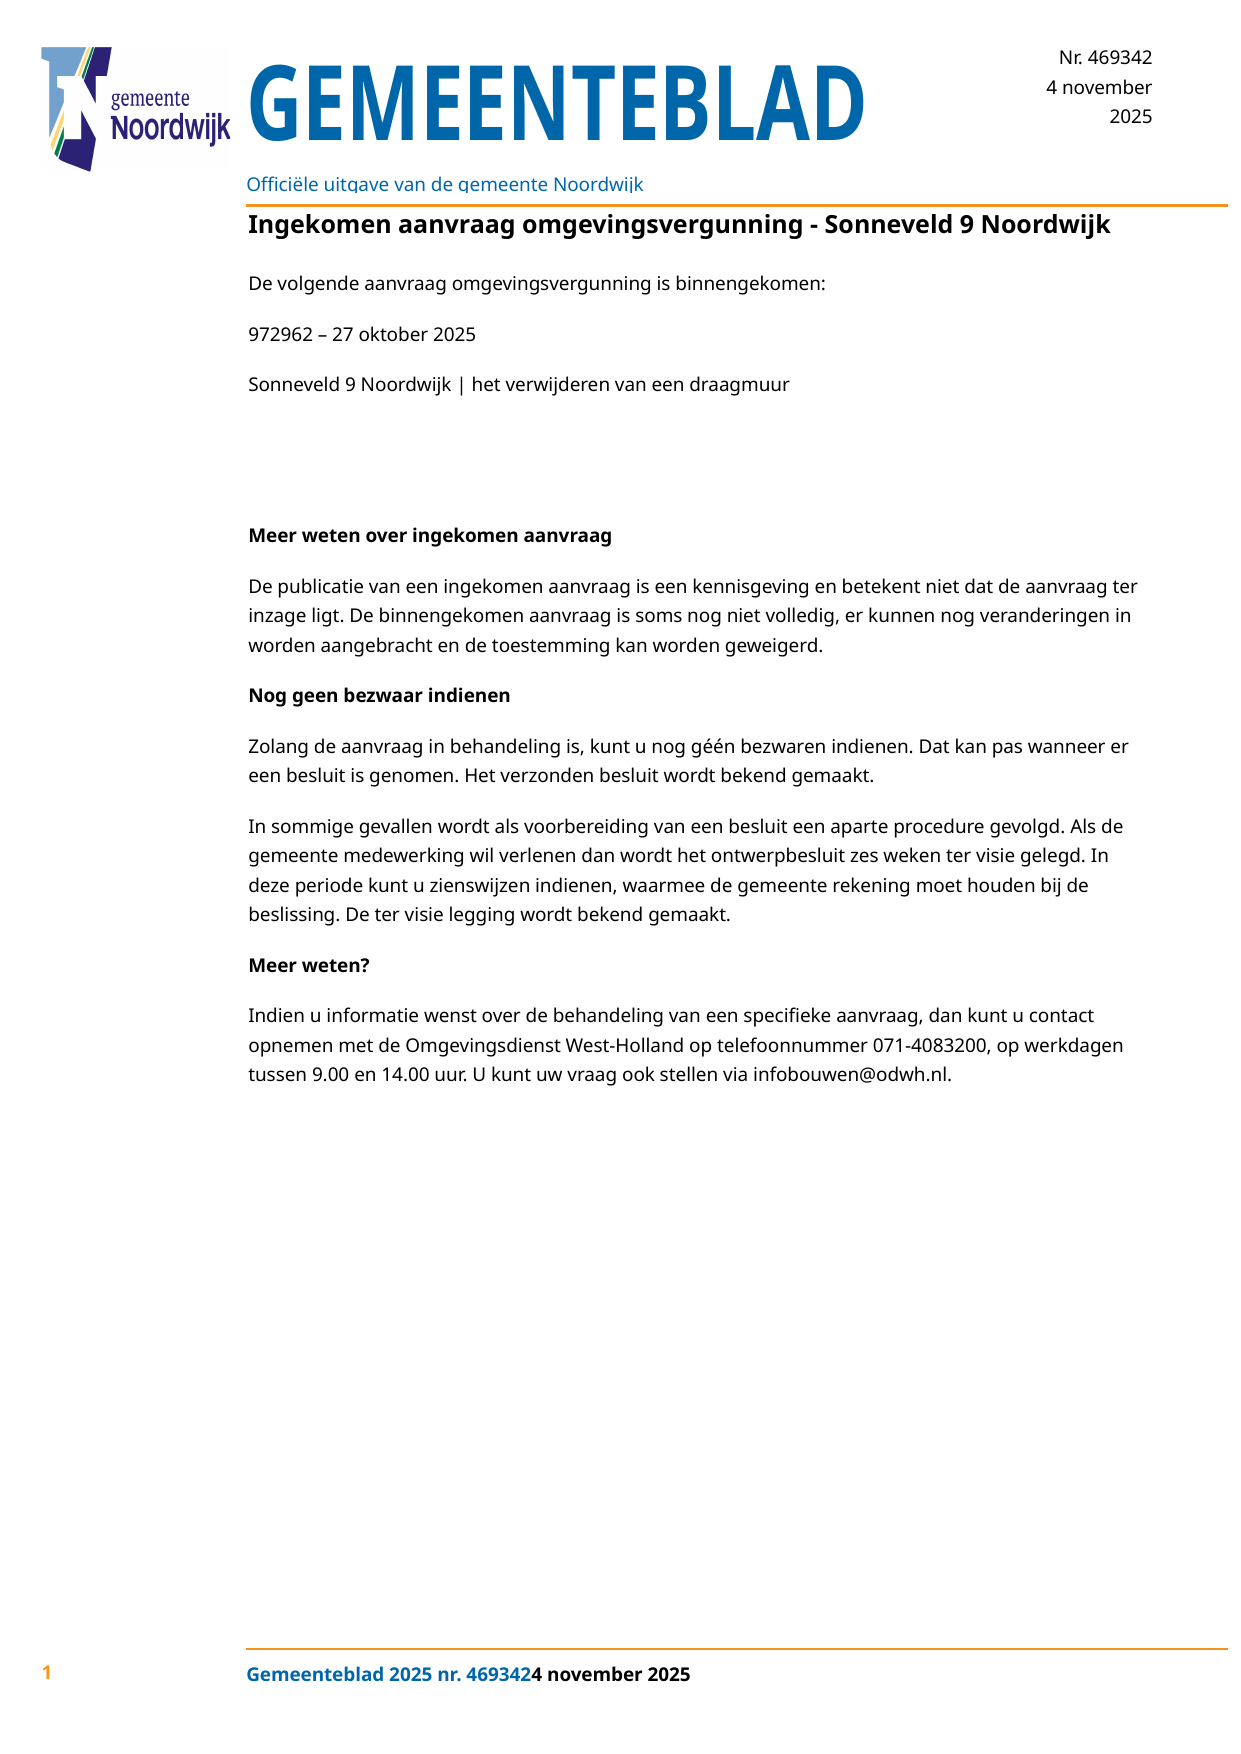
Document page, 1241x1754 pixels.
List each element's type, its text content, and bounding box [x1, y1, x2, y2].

text Nog geen bezwaar indienen [248, 682, 1152, 708]
text De publicatie van een ingekomen aanvraag is een kennisgeving en betekent niet dat de aanvraag ter inzage ligt. De binnengekomen aanvraag is soms nog niet volledig, er kunnen nog veranderingen in worden aangebracht en de toestemming kan worden geweigerd. [248, 573, 1152, 658]
text De volgende aanvraag omgevingsvergunning is binnengekomen: [248, 270, 1152, 296]
text Meer weten over ingekomen aanvraag [248, 522, 1152, 548]
text Sonneveld 9 Noordwijk | het verwijderen van een draagmuur [248, 371, 1152, 397]
text Meer weten? [248, 952, 1152, 978]
text In sommige gevallen wordt als voorbereiding van een besluit een aparte procedure gevolgd. Als de gemeente medewerking wil verlenen dan wordt het ontwerpbesluit zes weken ter visie gelegd. In deze periode kunt u zienswijzen indienen, waarmee de gemeente rekening moet houden bij de beslissing. De ter visie legging wordt bekend gemaakt. [248, 813, 1152, 927]
picture [41, 47, 231, 172]
text Ingekomen aanvraag omgevingsvergunning - Sonneveld 9 Noordwijk [248, 207, 1152, 241]
text 972962 – 27 oktober 2025 [248, 321, 1152, 346]
text Zolang de aanvraag in behandeling is, kunt u nog géén bezwaren indienen. Dat kan pas wanneer er een besluit is genomen. Het verzonden besluit wordt bekend gemaakt. [248, 733, 1152, 788]
text Indien u informatie wenst over de behandeling van een specifieke aanvraag, dan kunt u contact opnemen met de Omgevingsdienst West-Holland op telefoonnummer 071-4083200, op werkdagen tussen 9.00 en 14.00 uur. U kunt uw vraag ook stellen via infobouwen@odwh.nl. [248, 1002, 1152, 1087]
